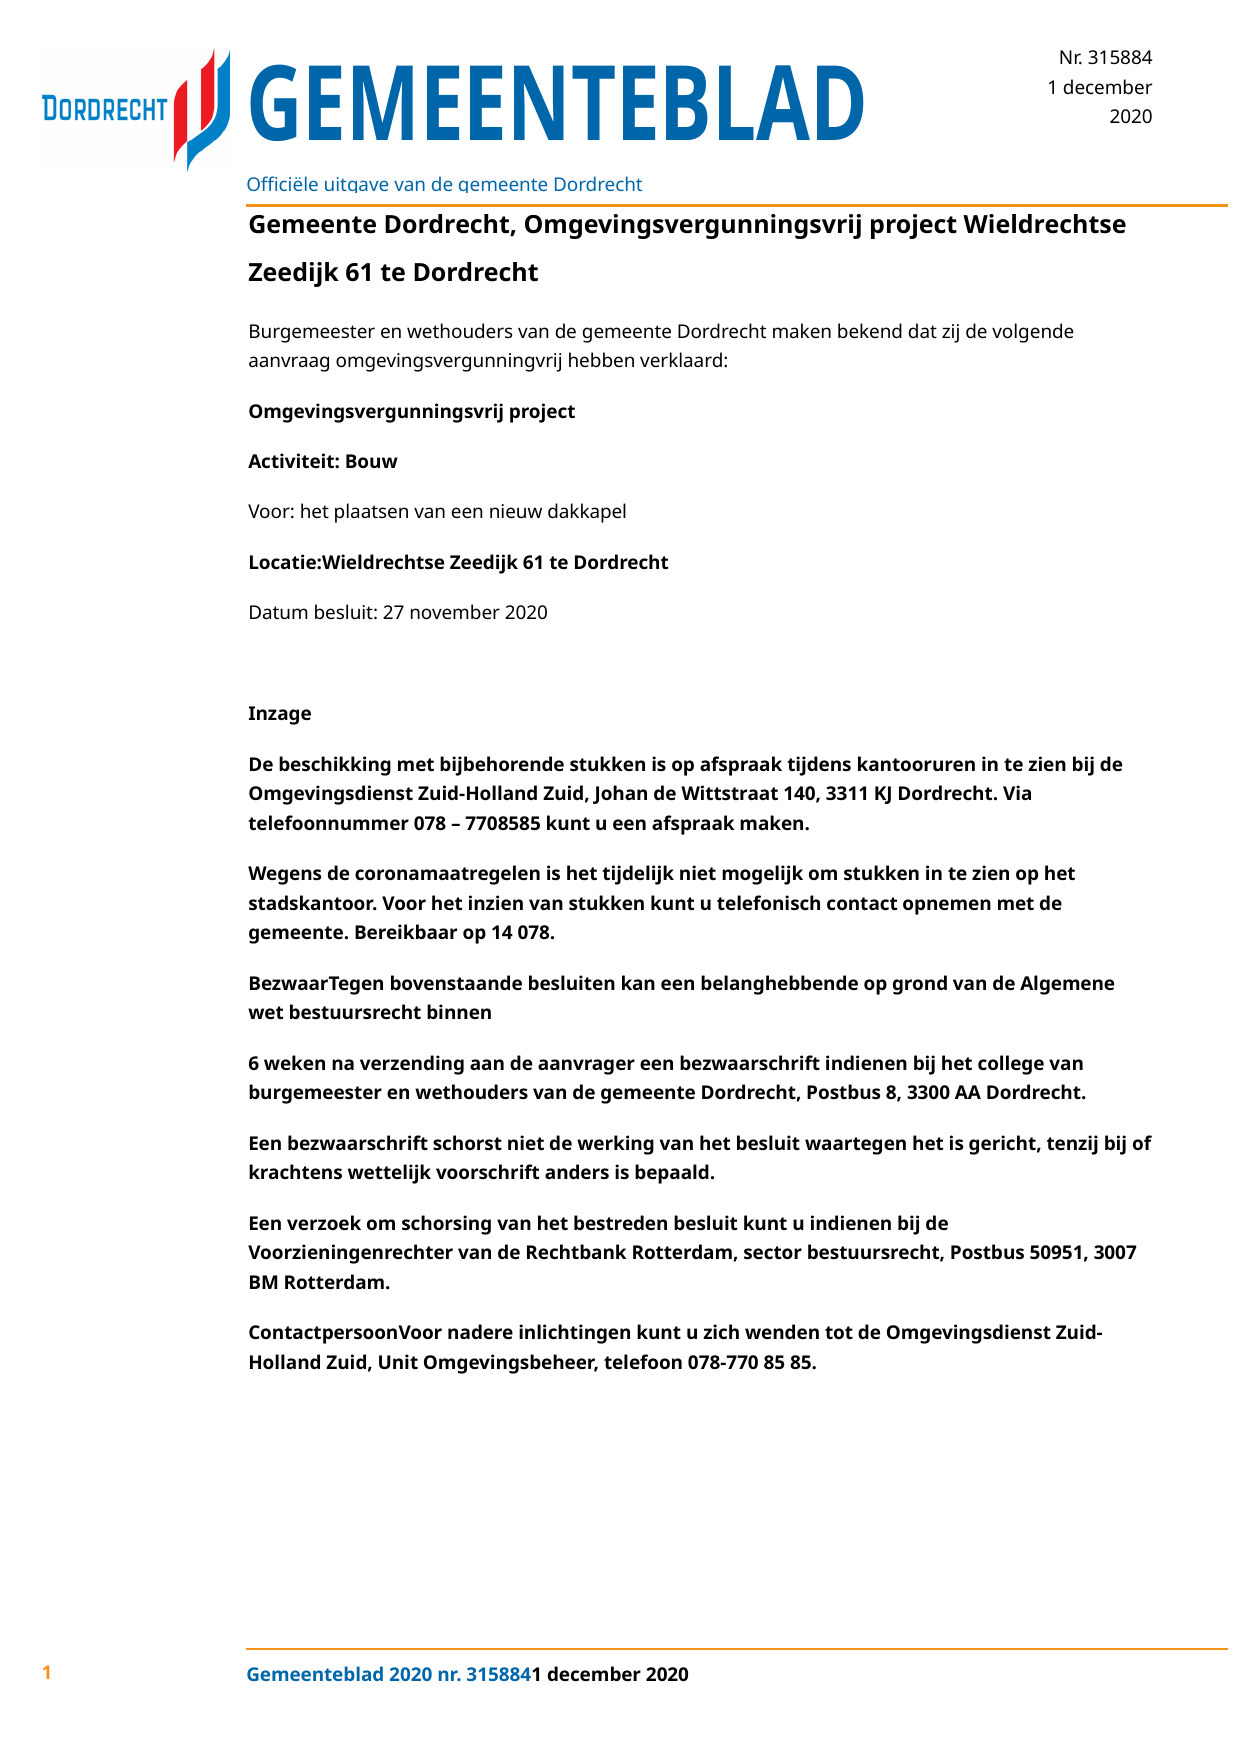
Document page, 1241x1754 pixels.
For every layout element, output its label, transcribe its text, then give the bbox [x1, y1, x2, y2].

text Datum besluit: 27 november 2020 [248, 599, 1152, 625]
text Activiteit: Bouw [248, 448, 1152, 474]
text ContactpersoonVoor nadere inlichtingen kunt u zich wenden tot de Omgevingsdienst Zuid-Holland Zuid, Unit Omgevingsbeheer, telefoon 078-770 85 85. [248, 1319, 1152, 1375]
text 6 weken na verzending aan de aanvrager een bezwaarschrift indienen bij het college van burgemeester en wethouders van de gemeente Dordrecht, Postbus 8, 3300 AA Dordrecht. [248, 1050, 1152, 1105]
text Een verzoek om schorsing van het bestreden besluit kunt u indienen bij de Voorzieningenrechter van de Rechtbank Rotterdam, sector bestuursrecht, Postbus 50951, 3007 BM Rotterdam. [248, 1210, 1152, 1295]
text BezwaarTegen bovenstaande besluiten kan een belanghebbende op grond van de Algemene wet bestuursrecht binnen [248, 970, 1152, 1025]
text Burgemeester en wethouders van de gemeente Dordrecht maken bekend dat zij de volgende aanvraag omgevingsvergunningvrij hebben verklaard: [248, 318, 1152, 373]
text Omgevingsvergunningsvrij project [248, 398, 1152, 424]
text De beschikking met bijbehorende stukken is op afspraak tijdens kantooruren in te zien bij de Omgevingsdienst Zuid-Holland Zuid, Johan de Wittstraat 140, 3311 KJ Dordrecht. Via telefoonnummer 078 – 7708585 kunt u een afspraak maken. [248, 751, 1152, 836]
text Wegens de coronamaatregelen is het tijdelijk niet mogelijk om stukken in te zien op het stadskantoor. Voor het inzien van stukken kunt u telefonisch contact opnemen met de gemeente. Bereikbaar op 14 078. [248, 860, 1152, 945]
text Voor: het plaatsen van een nieuw dakkapel [248, 499, 1152, 524]
text Een bezwaarschrift schorst niet de werking van het besluit waartegen het is gericht, tenzij bij of krachtens wettelijk voorschrift anders is bepaald. [248, 1130, 1152, 1185]
picture [41, 47, 231, 172]
text Locatie:Wieldrechtse Zeedijk 61 te Dordrecht [248, 549, 1152, 575]
text Gemeente Dordrecht, Omgevingsvergunningsvrij project Wieldrechtse Zeedijk 61 te Dordrecht [248, 207, 1152, 288]
text Inzage [248, 700, 1152, 726]
